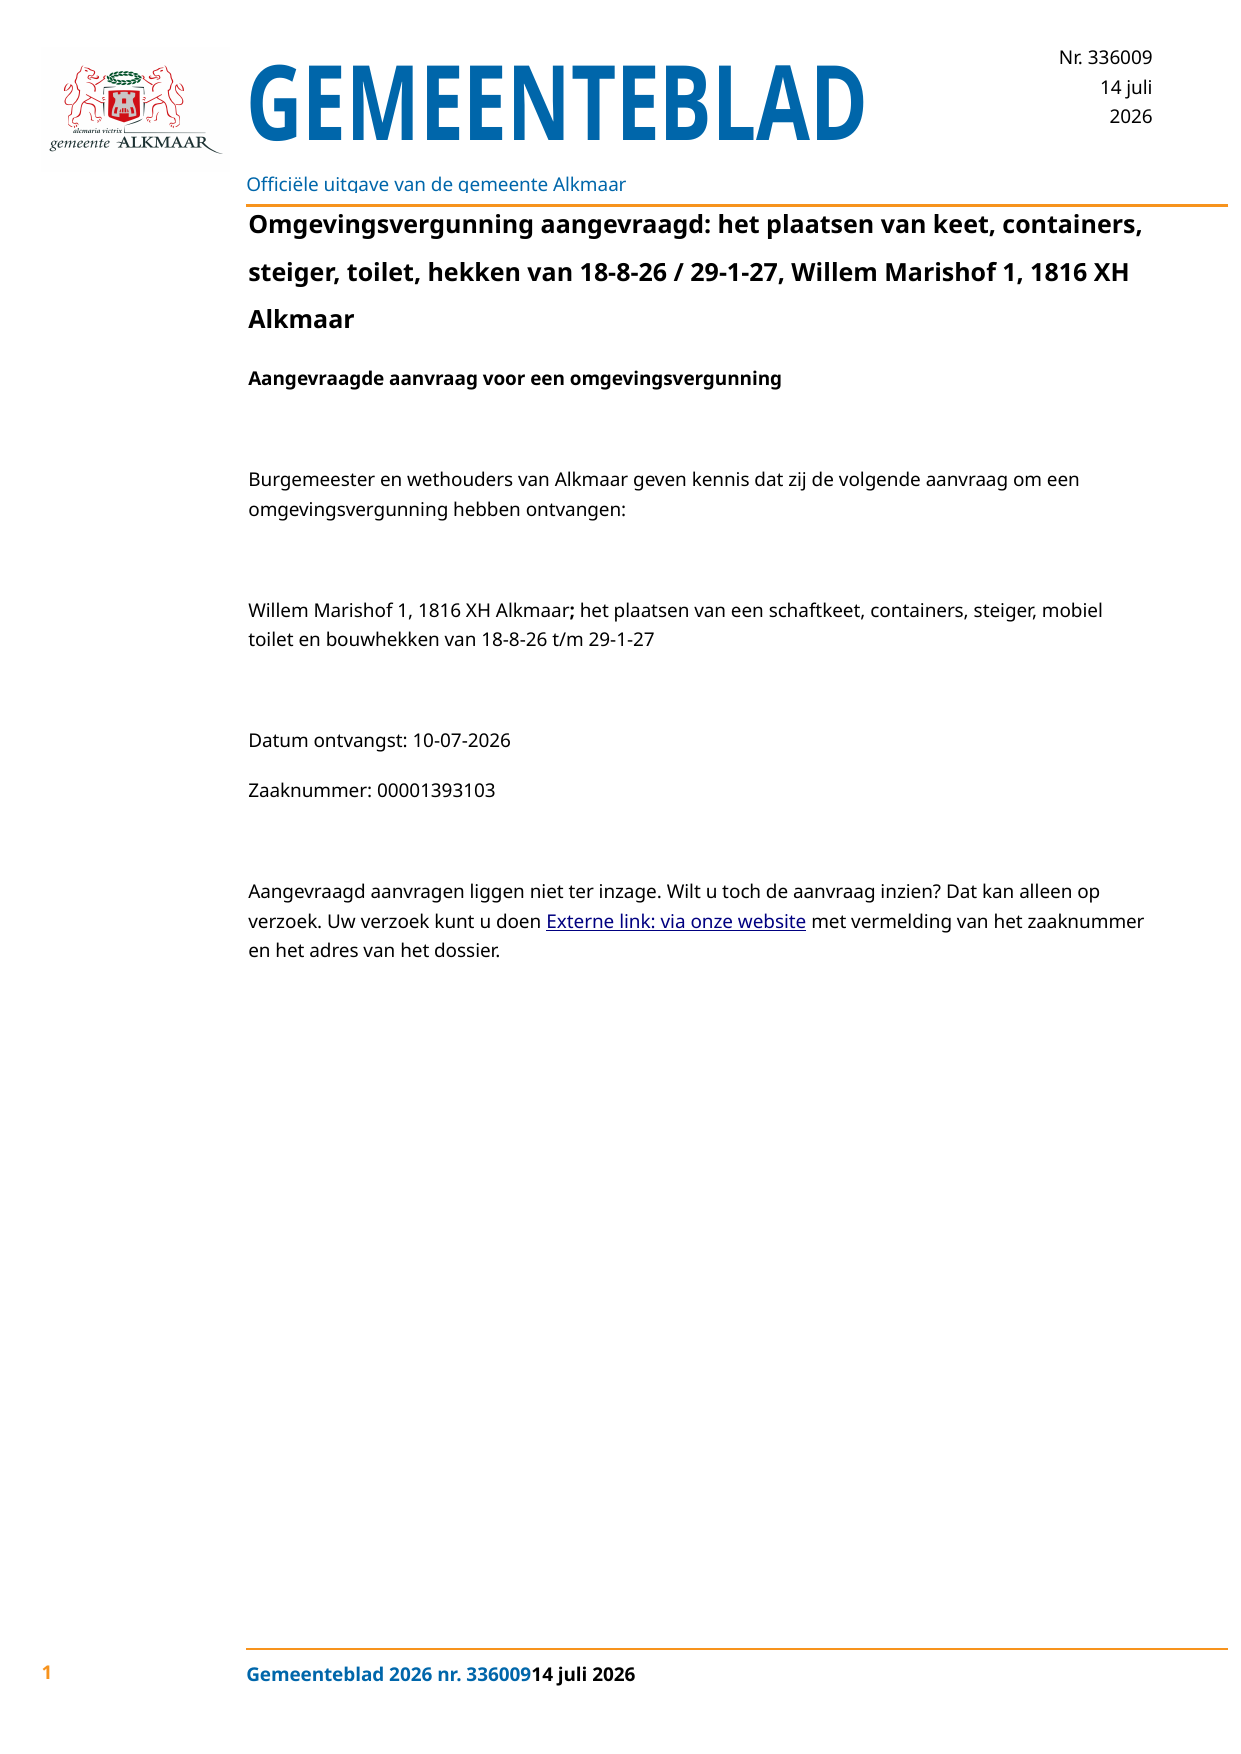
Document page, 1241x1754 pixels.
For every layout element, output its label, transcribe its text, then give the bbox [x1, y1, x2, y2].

text Zaaknummer: 00001393103 [248, 778, 1152, 803]
text Aangevraagd aanvragen liggen niet ter inzage. Wilt u toch de aanvraag inzien? Dat kan alleen op verzoek. Uw verzoek kunt u doen Externe link: via onze website met vermelding van het zaaknummer en het adres van het dossier. [248, 878, 1152, 963]
text Burgemeester en wethouders van Alkmaar geven kennis dat zij de volgende aanvraag om een omgevingsvergunning hebben ontvangen: [248, 466, 1152, 522]
text Willem Marishof 1, 1816 XH Alkmaar; het plaatsen van een schaftkeet, containers, steiger, mobiel toilet en bouwhekken van 18-8-26 t/m 29-1-27 [248, 597, 1152, 652]
text Datum ontvangst: 10-07-2026 [248, 727, 1152, 753]
text Aangevraagde aanvraag voor een omgevingsvergunning [248, 366, 1152, 391]
text Omgevingsvergunning aangevraagd: het plaatsen van keet, containers, steiger, toilet, hekken van 18-8-26 / 29-1-27, Willem Marishof 1, 1816 XH Alkmaar [248, 207, 1152, 336]
picture [41, 47, 231, 172]
